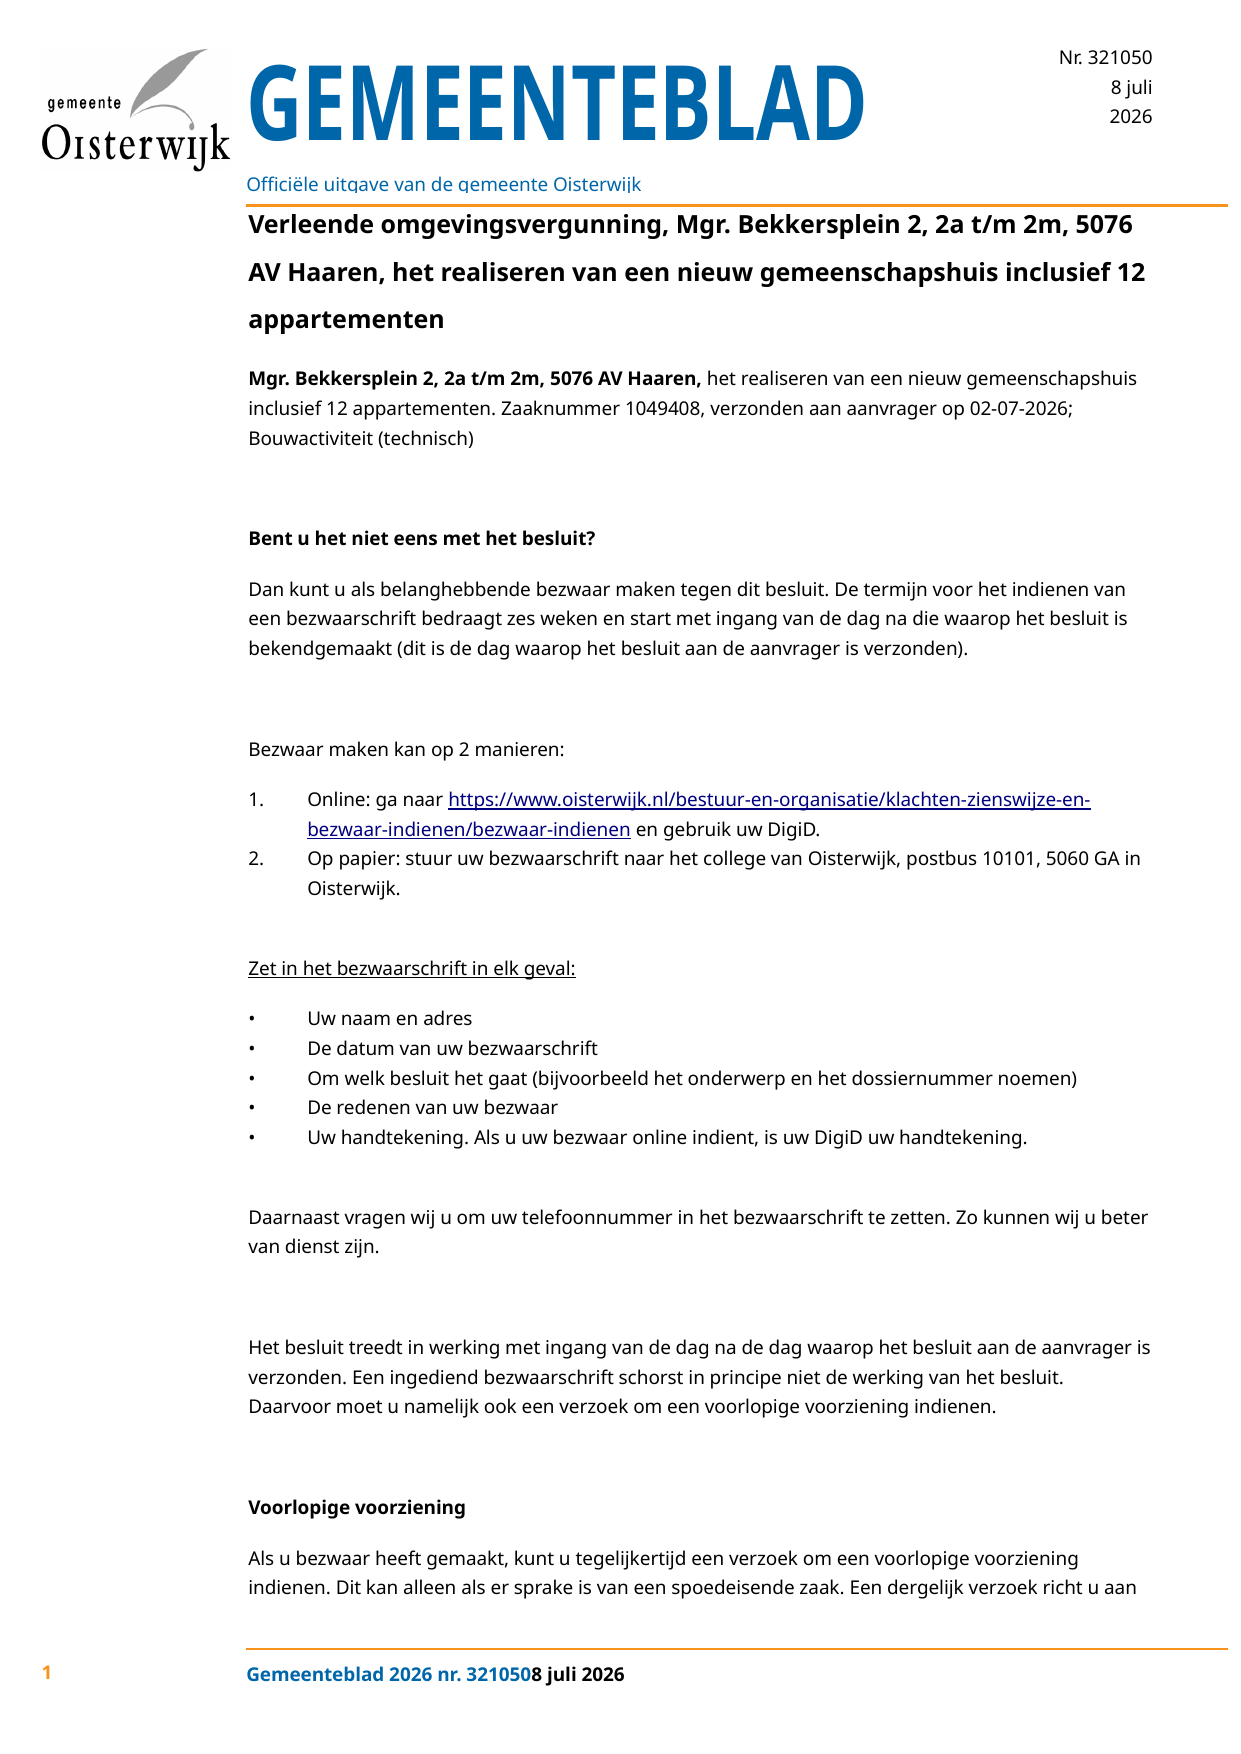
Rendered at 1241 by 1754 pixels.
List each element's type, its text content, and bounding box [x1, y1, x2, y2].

list Online: ga naar https://www.oisterwijk.nl/bestuur-en-organisatie/klachten-zienswijze-en-bezwaar-indienen/bezwaar-indienen en gebruik uw DigiD. [248, 786, 1152, 842]
text Voorlopige voorziening [248, 1494, 1152, 1520]
list De datum van uw bezwaarschrift [248, 1035, 1152, 1061]
text Bezwaar maken kan op 2 manieren: [248, 736, 1152, 762]
text Dan kunt u als belanghebbende bezwaar maken tegen dit besluit. De termijn voor het indienen van een bezwaarschrift bedraagt zes weken en start met ingang van de dag na die waarop het besluit is bekendgemaakt (dit is de dag waarop het besluit aan de aanvrager is verzonden). [248, 576, 1152, 661]
list Uw handtekening. Als u uw bezwaar online indient, is uw DigiD uw handtekening. [248, 1124, 1152, 1149]
text Bent u het niet eens met het besluit? [248, 526, 1152, 551]
text Het besluit treedt in werking met ingang van de dag na de dag waarop het besluit aan de aanvrager is verzonden. Een ingediend bezwaarschrift schorst in principe niet de werking van het besluit. Daarvoor moet u namelijk ook een verzoek om een voorlopige voorziening indienen. [248, 1334, 1152, 1419]
list Om welk besluit het gaat (bijvoorbeeld het onderwerp en het dossiernummer noemen) [248, 1065, 1152, 1090]
text Mgr. Bekkersplein 2, 2a t/m 2m, 5076 AV Haaren, het realiseren van een nieuw gemeenschapshuis inclusief 12 appartementen. Zaaknummer 1049408, verzonden aan aanvrager op 02-07-2026; Bouwactiviteit (technisch) [248, 366, 1152, 450]
list Op papier: stuur uw bezwaarschrift naar het college van Oisterwijk, postbus 10101, 5060 GA in Oisterwijk. [248, 846, 1152, 901]
picture [41, 47, 231, 172]
text Zet in het bezwaarschrift in elk geval: [248, 955, 1152, 981]
list Uw naam en adres [248, 1006, 1152, 1031]
text Verleende omgevingsvergunning, Mgr. Bekkersplein 2, 2a t/m 2m, 5076 AV Haaren, het realiseren van een nieuw gemeenschapshuis inclusief 12 appartementen [248, 207, 1152, 336]
text Daarnaast vragen wij u om uw telefoonnummer in het bezwaarschrift te zetten. Zo kunnen wij u beter van dienst zijn. [248, 1204, 1152, 1259]
list De redenen van uw bezwaar [248, 1094, 1152, 1120]
text Als u bezwaar heeft gemaakt, kunt u tegelijkertijd een verzoek om een voorlopige voorziening indienen. Dit kan alleen als er sprake is van een spoedeisende zaak. Een dergelijk verzoek richt u aan [248, 1545, 1152, 1600]
